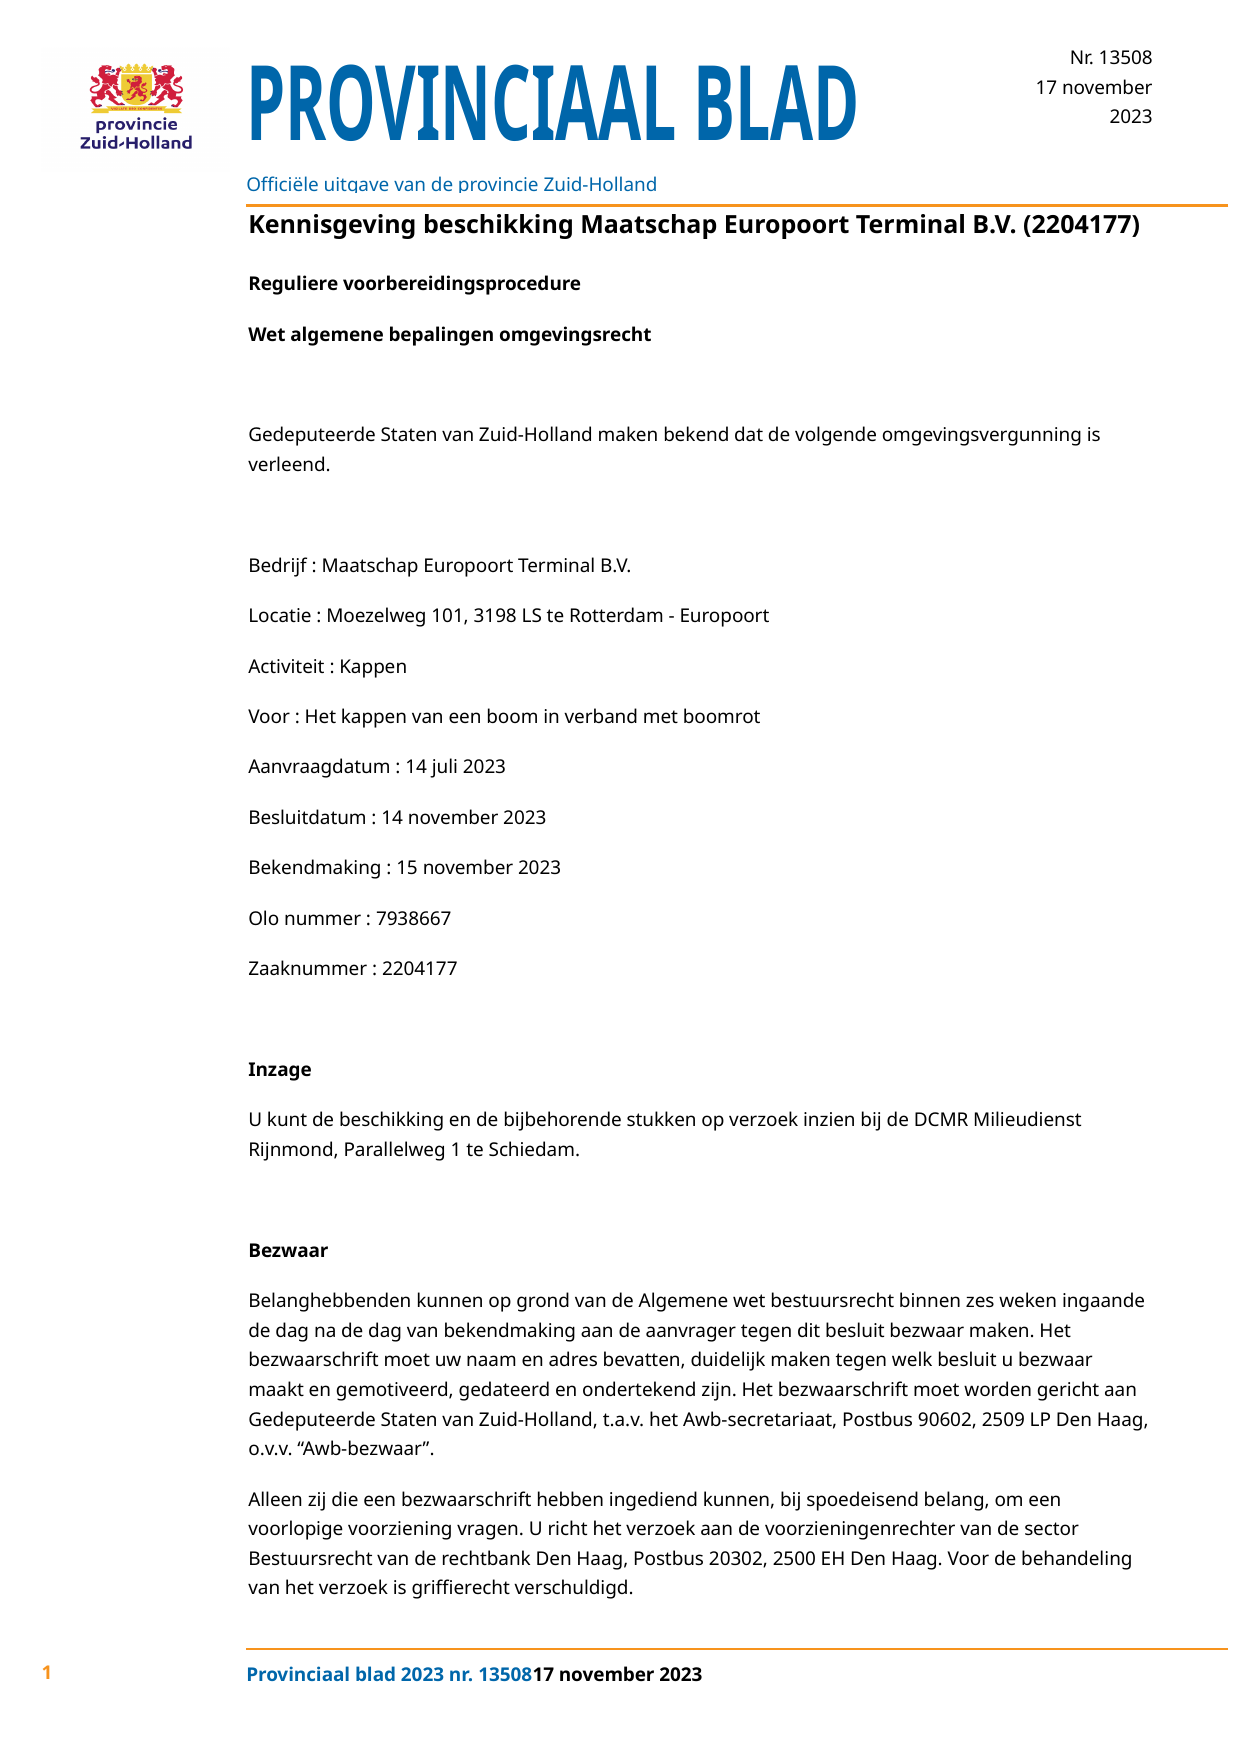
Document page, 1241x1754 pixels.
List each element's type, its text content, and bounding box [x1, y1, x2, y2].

text Kennisgeving beschikking Maatschap Europoort Terminal B.V. (2204177) [248, 207, 1152, 241]
text Bekendmaking : 15 november 2023 [248, 854, 1152, 880]
text Belanghebbenden kunnen op grond van de Algemene wet bestuursrecht binnen zes weken ingaande de dag na de dag van bekendmaking aan de aanvrager tegen dit besluit bezwaar maken. Het bezwaarschrift moet uw naam en adres bevatten, duidelijk maken tegen welk besluit u bezwaar maakt en gemotiveerd, gedateerd en ondertekend zijn. Het bezwaarschrift moet worden gericht aan Gedeputeerde Staten van Zuid-Holland, t.a.v. het Awb-secretariaat, Postbus 90602, 2509 LP Den Haag, o.v.v. “Awb-bezwaar”. [248, 1287, 1152, 1461]
text Bedrijf : Maatschap Europoort Terminal B.V. [248, 552, 1152, 578]
text Aanvraagdatum : 14 juli 2023 [248, 754, 1152, 779]
text Reguliere voorbereidingsprocedure [248, 270, 1152, 296]
text Bezwaar [248, 1237, 1152, 1263]
text Olo nummer : 7938667 [248, 905, 1152, 931]
text Locatie : Moezelweg 101, 3198 LS te Rotterdam - Europoort [248, 602, 1152, 628]
text Besluitdatum : 14 november 2023 [248, 804, 1152, 830]
text Voor : Het kappen van een boom in verband met boomrot [248, 703, 1152, 729]
text Alleen zij die een bezwaarschrift hebben ingediend kunnen, bij spoedeisend belang, om een voorlopige voorziening vragen. U richt het verzoek aan de voorzieningenrechter van de sector Bestuursrecht van de rechtbank Den Haag, Postbus 20302, 2500 EH Den Haag. Voor de behandeling van het verzoek is griffierecht verschuldigd. [248, 1486, 1152, 1600]
text Activiteit : Kappen [248, 653, 1152, 678]
text Gedeputeerde Staten van Zuid-Holland maken bekend dat de volgende omgevingsvergunning is verleend. [248, 422, 1152, 477]
text Zaaknummer : 2204177 [248, 955, 1152, 981]
text U kunt de beschikking en de bijbehorende stukken op verzoek inzien bij de DCMR Milieudienst Rijnmond, Parallelweg 1 te Schiedam. [248, 1107, 1152, 1162]
text Wet algemene bepalingen omgevingsrecht [248, 321, 1152, 346]
text Inzage [248, 1056, 1152, 1082]
picture [41, 47, 231, 172]
